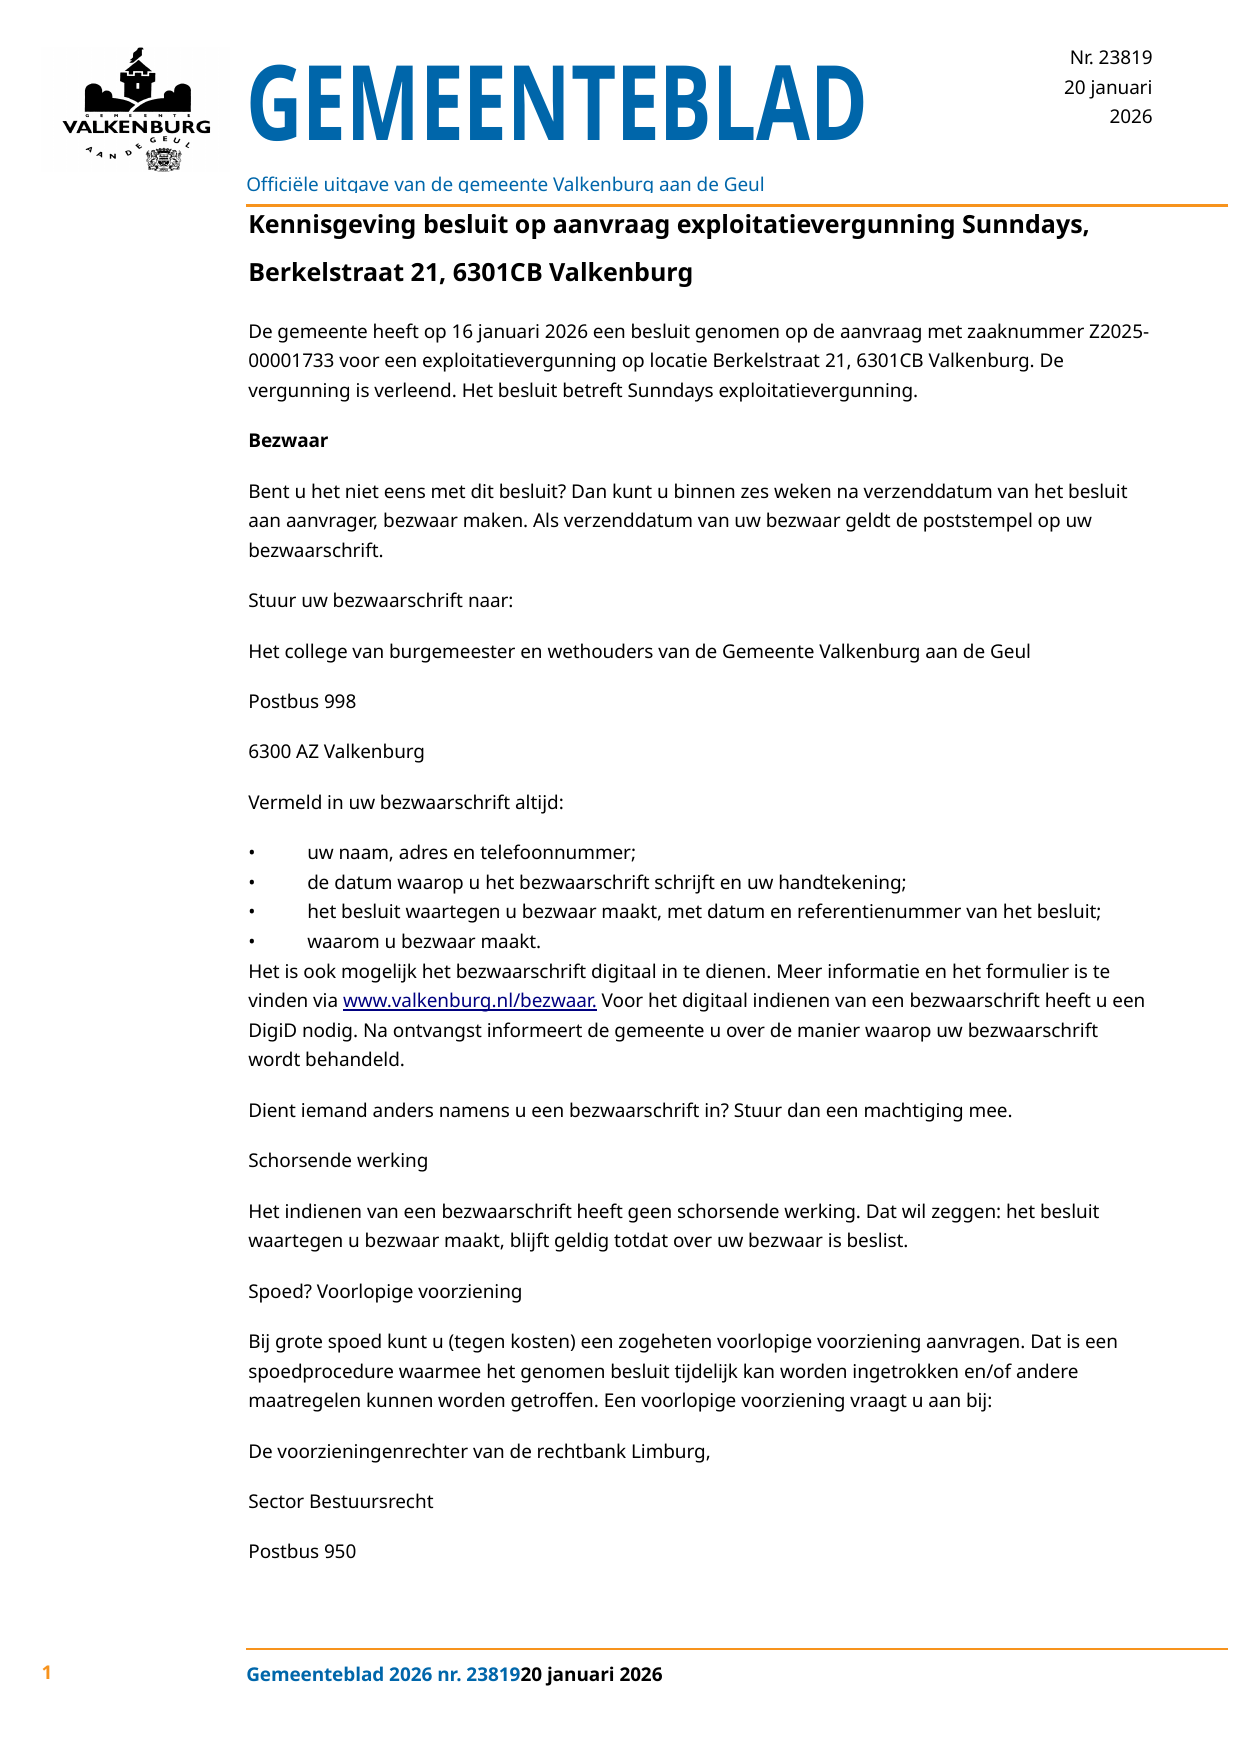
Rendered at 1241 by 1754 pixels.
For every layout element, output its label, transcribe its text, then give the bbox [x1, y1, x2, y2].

text Het college van burgemeester en wethouders van de Gemeente Valkenburg aan de Geul [248, 638, 1152, 664]
text Dient iemand anders namens u een bezwaarschrift in? Stuur dan een machtiging mee. [248, 1097, 1152, 1123]
text Postbus 998 [248, 688, 1152, 714]
text Het is ook mogelijk het bezwaarschrift digitaal in te dienen. Meer informatie en het formulier is te vinden via www.valkenburg.nl/bezwaar. Voor het digitaal indienen van een bezwaarschrift heeft u een DigiD nodig. Na ontvangst informeert de gemeente u over de manier waarop uw bezwaarschrift wordt behandeld. [248, 958, 1152, 1072]
text Postbus 950 [248, 1539, 1152, 1564]
text 6300 AZ Valkenburg [248, 739, 1152, 764]
text Kennisgeving besluit op aanvraag exploitatievergunning Sunndays, Berkelstraat 21, 6301CB Valkenburg [248, 207, 1152, 288]
text De voorzieningenrechter van de rechtbank Limburg, [248, 1438, 1152, 1464]
text Stuur uw bezwaarschrift naar: [248, 587, 1152, 613]
list het besluit waartegen u bezwaar maakt, met datum en referentienummer van het besluit; [248, 899, 1152, 924]
text Sector Bestuursrecht [248, 1488, 1152, 1514]
list uw naam, adres en telefoonnummer; [248, 839, 1152, 865]
text Bent u het niet eens met dit besluit? Dan kunt u binnen zes weken na verzenddatum van het besluit aan aanvrager, bezwaar maken. Als verzenddatum van uw bezwaar geldt de poststempel op uw bezwaarschrift. [248, 478, 1152, 563]
text Het indienen van een bezwaarschrift heeft geen schorsende werking. Dat wil zeggen: het besluit waartegen u bezwaar maakt, blijft geldig totdat over uw bezwaar is beslist. [248, 1198, 1152, 1253]
text Bij grote spoed kunt u (tegen kosten) een zogeheten voorlopige voorziening aanvragen. Dat is een spoedprocedure waarmee het genomen besluit tijdelijk kan worden ingetrokken en/of andere maatregelen kunnen worden getroffen. Een voorlopige voorziening vraagt u aan bij: [248, 1328, 1152, 1413]
text Bezwaar [248, 427, 1152, 453]
list de datum waarop u het bezwaarschrift schrijft en uw handtekening; [248, 869, 1152, 895]
picture [41, 47, 231, 172]
text De gemeente heeft op 16 januari 2026 een besluit genomen op de aanvraag met zaaknummer Z2025-00001733 voor een exploitatievergunning op locatie Berkelstraat 21, 6301CB Valkenburg. De vergunning is verleend. Het besluit betreft Sunndays exploitatievergunning. [248, 318, 1152, 403]
text Schorsende werking [248, 1147, 1152, 1173]
text Vermeld in uw bezwaarschrift altijd: [248, 789, 1152, 815]
text Spoed? Voorlopige voorziening [248, 1278, 1152, 1304]
list waarom u bezwaar maakt. [248, 928, 1152, 954]
